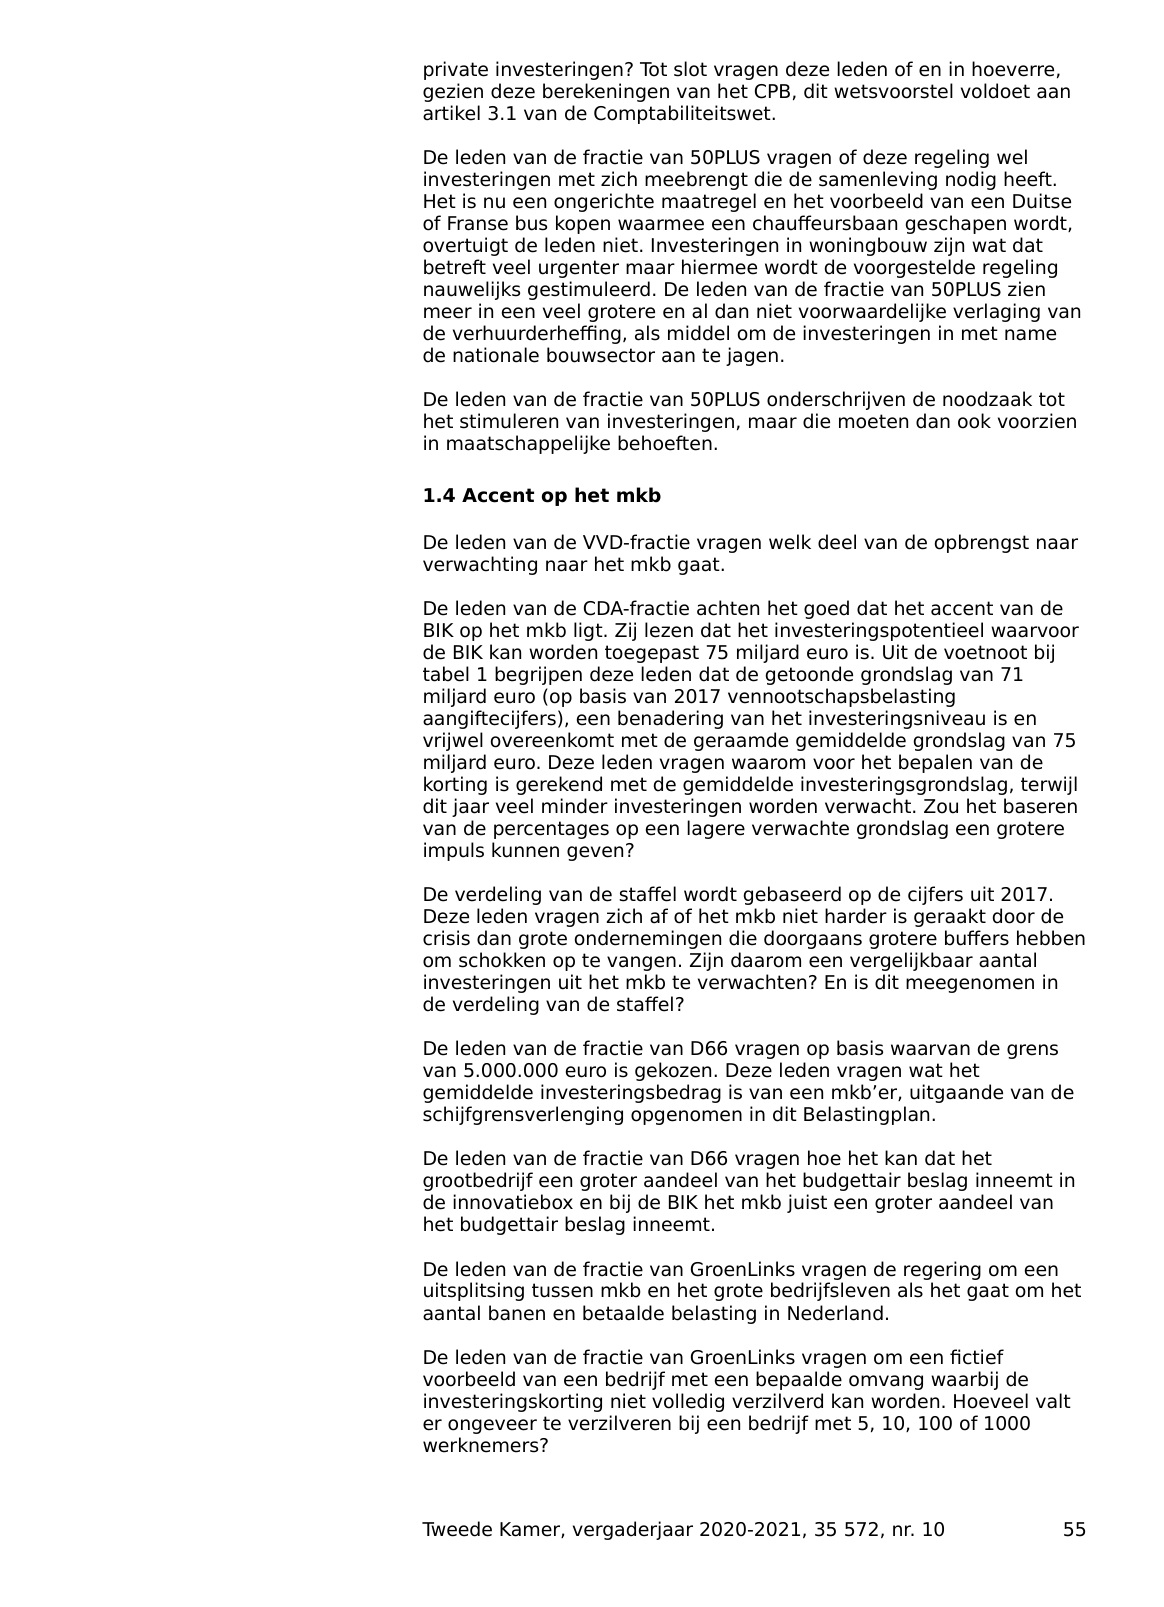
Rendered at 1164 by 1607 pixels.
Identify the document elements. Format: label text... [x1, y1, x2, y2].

text De leden van de fractie van D66 vragen op basis waarvan de grens van 5.000.000 euro is gekozen. Deze leden vragen wat het gemiddelde investeringsbedrag is van een mkb’er, uitgaande van de schijfgrensverlenging opgenomen in dit Belastingplan. [422, 1038, 1087, 1126]
text private investeringen? Tot slot vragen deze leden of en in hoeverre, gezien deze berekeningen van het CPB, dit wetsvoorstel voldoet aan artikel 3.1 van de Comptabiliteitswet. [422, 59, 1087, 125]
text De verdeling van de staffel wordt gebaseerd op de cijfers uit 2017. Deze leden vragen zich af of het mkb niet harder is geraakt door de crisis dan grote ondernemingen die doorgaans grotere buffers hebben om schokken op te vangen. Zijn daarom een vergelijkbaar aantal investeringen uit het mkb te verwachten? En is dit meegenomen in de verdeling van de staffel? [422, 884, 1087, 1016]
text De leden van de fractie van 50PLUS onderschrijven de noodzaak tot het stimuleren van investeringen, maar die moeten dan ook voorzien in maatschappelijke behoeften. [422, 389, 1087, 455]
text De leden van de fractie van D66 vragen hoe het kan dat het grootbedrijf een groter aandeel van het budgettair beslag inneemt in de innovatiebox en bij de BIK het mkb juist een groter aandeel van het budgettair beslag inneemt. [422, 1148, 1087, 1236]
text De leden van de CDA-fractie achten het goed dat het accent van de BIK op het mkb ligt. Zij lezen dat het investeringspotentieel waarvoor de BIK kan worden toegepast 75 miljard euro is. Uit de voetnoot bij tabel 1 begrijpen deze leden dat de getoonde grondslag van 71 miljard euro (op basis van 2017 vennootschapsbelasting aangiftecijfers), een benadering van het investeringsniveau is en vrijwel overeenkomt met de geraamde gemiddelde grondslag van 75 miljard euro. Deze leden vragen waarom voor het bepalen van de korting is gerekend met de gemiddelde investeringsgrondslag, terwijl dit jaar veel minder investeringen worden verwacht. Zou het baseren van de percentages op een lagere verwachte grondslag een grotere impuls kunnen geven? [422, 598, 1087, 862]
text De leden van de fractie van GroenLinks vragen de regering om een uitsplitsing tussen mkb en het grote bedrijfsleven als het gaat om het aantal banen en betaalde belasting in Nederland. [422, 1258, 1087, 1324]
subtitle 1.4 Accent op het mkb [422, 485, 1087, 507]
text De leden van de VVD-fractie vragen welk deel van de opbrengst naar verwachting naar het mkb gaat. [422, 532, 1087, 576]
text De leden van de fractie van 50PLUS vragen of deze regeling wel investeringen met zich meebrengt die de samenleving nodig heeft. Het is nu een ongerichte maatregel en het voorbeeld van een Duitse of Franse bus kopen waarmee een chauffeursbaan geschapen wordt, overtuigt de leden niet. Investeringen in woningbouw zijn wat dat betreft veel urgenter maar hiermee wordt de voorgestelde regeling nauwelijks gestimuleerd. De leden van de fractie van 50PLUS zien meer in een veel grotere en al dan niet voorwaardelijke verlaging van de verhuurderheffing, als middel om de investeringen in met name de nationale bouwsector aan te jagen. [422, 147, 1087, 367]
text De leden van de fractie van GroenLinks vragen om een fictief voorbeeld van een bedrijf met een bepaalde omvang waarbij de investeringskorting niet volledig verzilverd kan worden. Hoeveel valt er ongeveer te verzilveren bij een bedrijf met 5, 10, 100 of 1000 werknemers? [422, 1347, 1087, 1456]
